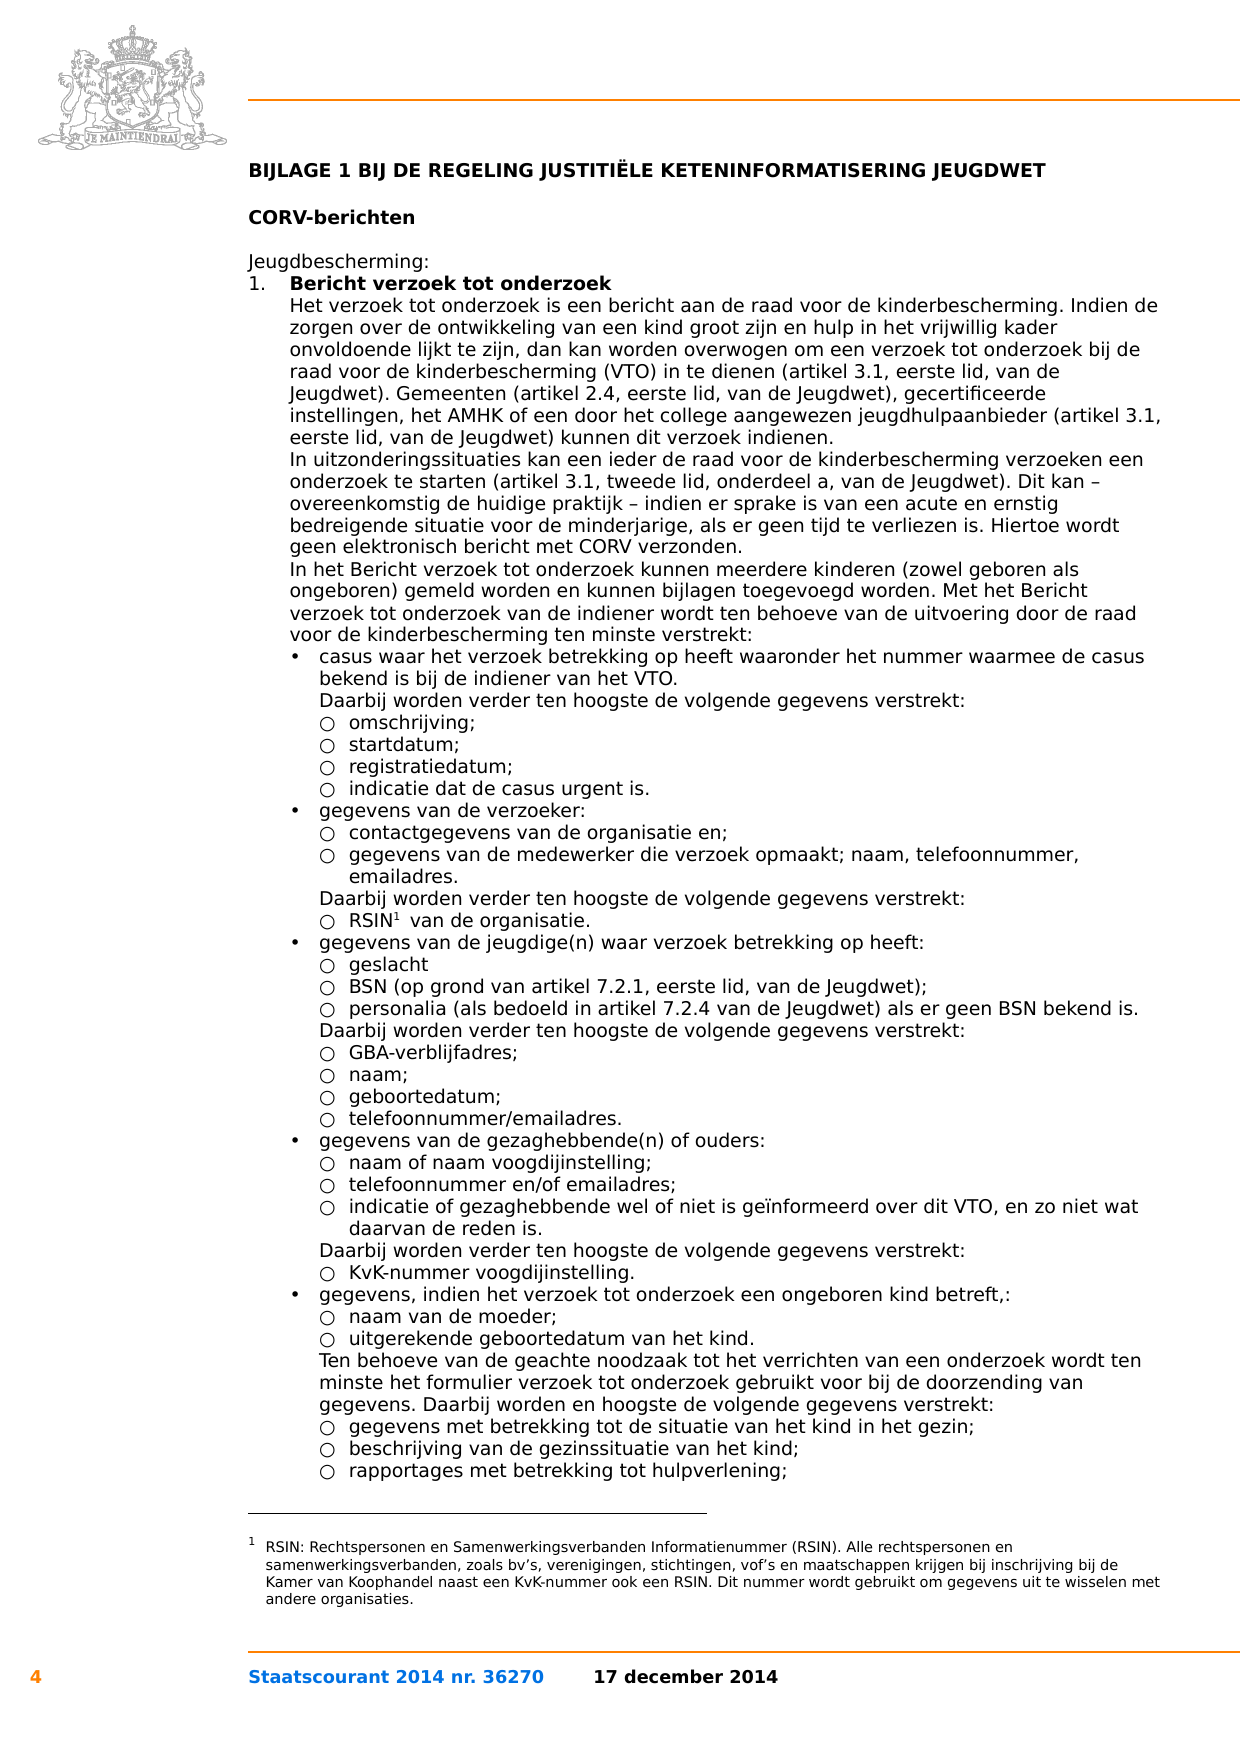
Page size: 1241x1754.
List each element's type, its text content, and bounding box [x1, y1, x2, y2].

text RSIN: Rechtspersonen en Samenwerkingsverbanden Informatienummer (RSIN). Alle rechtspersonen en samenwerkingsverbanden, zoals bv’s, verenigingen, stichtingen, vof’s en maatschappen krijgen bij inschrijving bij de Kamer van Koophandel naast een KvK-nummer ook een RSIN. Dit nummer wordt gebruikt om gegevens uit te wisselen met andere organisaties. [248, 1535, 1163, 1608]
text In uitzonderingssituaties kan een ieder de raad voor de kinderbescherming verzoeken een onderzoek te starten (artikel 3.1, tweede lid, onderdeel a, van de Jeugdwet). Dit kan – overeenkomstig de huidige praktijk – indien er sprake is van een acute en ernstig bedreigende situatie voor de minderjarige, als er geen tijd te verliezen is. Hiertoe wordt geen elektronisch bericht met CORV verzonden. [289, 448, 1163, 558]
text ○ naam; [319, 1064, 1163, 1086]
text ○ registratiedatum; [319, 756, 1163, 778]
text ○ gegevens van de medewerker die verzoek opmaakt; naam, telefoonnummer, emailadres. [319, 844, 1163, 888]
text Daarbij worden verder ten hoogste de volgende gegevens verstrekt: [319, 888, 1163, 910]
text ○ telefoonnummer/emailadres. [319, 1108, 1163, 1130]
text 1. Bericht verzoek tot onderzoek [248, 273, 1163, 295]
text ○ gegevens met betrekking tot de situatie van het kind in het gezin; [319, 1416, 1163, 1438]
text • gegevens van de jeugdige(n) waar verzoek betrekking op heeft: [289, 932, 1163, 954]
text In het Bericht verzoek tot onderzoek kunnen meerdere kinderen (zowel geboren als ongeboren) gemeld worden en kunnen bijlagen toegevoegd worden. Met het Bericht verzoek tot onderzoek van de indiener wordt ten behoeve van de uitvoering door de raad voor de kinderbescherming ten minste verstrekt: [289, 558, 1163, 646]
text • gegevens van de verzoeker: [289, 800, 1163, 822]
text ○ startdatum; [319, 734, 1163, 756]
picture [38, 25, 227, 150]
text ○ rapportages met betrekking tot hulpverlening; [319, 1459, 1163, 1482]
text ○ geslacht [319, 954, 1163, 976]
text Daarbij worden verder ten hoogste de volgende gegevens verstrekt: [319, 1020, 1163, 1042]
text Daarbij worden verder ten hoogste de volgende gegevens verstrekt: [319, 1240, 1163, 1262]
text ○ uitgerekende geboortedatum van het kind. [319, 1328, 1163, 1350]
subtitle BIJLAGE 1 BIJ DE REGELING JUSTITIËLE KETENINFORMATISERING JEUGDWET [248, 160, 1163, 182]
text ○ KvK-nummer voogdijinstelling. [319, 1262, 1163, 1284]
text ○ geboortedatum; [319, 1086, 1163, 1108]
text ○ beschrijving van de gezinssituatie van het kind; [319, 1438, 1163, 1459]
text ○ naam van de moeder; [319, 1306, 1163, 1328]
text ○ personalia (als bedoeld in artikel 7.2.4 van de Jeugdwet) als er geen BSN bekend is. [319, 998, 1163, 1020]
text ○ BSN (op grond van artikel 7.2.1, eerste lid, van de Jeugdwet); [319, 976, 1163, 998]
text ○ GBA-verblijfadres; [319, 1042, 1163, 1064]
text CORV-berichten [248, 207, 1163, 229]
text Ten behoeve van de geachte noodzaak tot het verrichten van een onderzoek wordt ten minste het formulier verzoek tot onderzoek gebruikt voor bij de doorzending van gegevens. Daarbij worden en hoogste de volgende gegevens verstrekt: [319, 1350, 1163, 1416]
text ○ telefoonnummer en/of emailadres; [319, 1174, 1163, 1196]
text • casus waar het verzoek betrekking op heeft waaronder het nummer waarmee de casus bekend is bij de indiener van het VTO. [289, 646, 1163, 690]
text ○ indicatie dat de casus urgent is. [319, 778, 1163, 800]
text Het verzoek tot onderzoek is een bericht aan de raad voor de kinderbescherming. Indien de zorgen over de ontwikkeling van een kind groot zijn en hulp in het vrijwillig kader onvoldoende lijkt te zijn, dan kan worden overwogen om een verzoek tot onderzoek bij de raad voor de kinderbescherming (VTO) in te dienen (artikel 3.1, eerste lid, van de Jeugdwet). Gemeenten (artikel 2.4, eerste lid, van de Jeugdwet), gecertificeerde instellingen, het AMHK of een door het college aangewezen jeugdhulpaanbieder (artikel 3.1, eerste lid, van de Jeugdwet) kunnen dit verzoek indienen. [289, 295, 1163, 448]
text • gegevens van de gezaghebbende(n) of ouders: [289, 1130, 1163, 1152]
text ○ RSIN van de organisatie. [319, 910, 1163, 932]
text ○ indicatie of gezaghebbende wel of niet is geïnformeerd over dit VTO, en zo niet wat daarvan de reden is. [319, 1196, 1163, 1240]
text Daarbij worden verder ten hoogste de volgende gegevens verstrekt: [319, 690, 1163, 712]
text • gegevens, indien het verzoek tot onderzoek een ongeboren kind betreft,: [289, 1284, 1163, 1306]
text ○ contactgegevens van de organisatie en; [319, 822, 1163, 844]
text Jeugdbescherming: [248, 251, 1163, 273]
text ○ naam of naam voogdijinstelling; [319, 1152, 1163, 1174]
text ○ omschrijving; [319, 712, 1163, 734]
